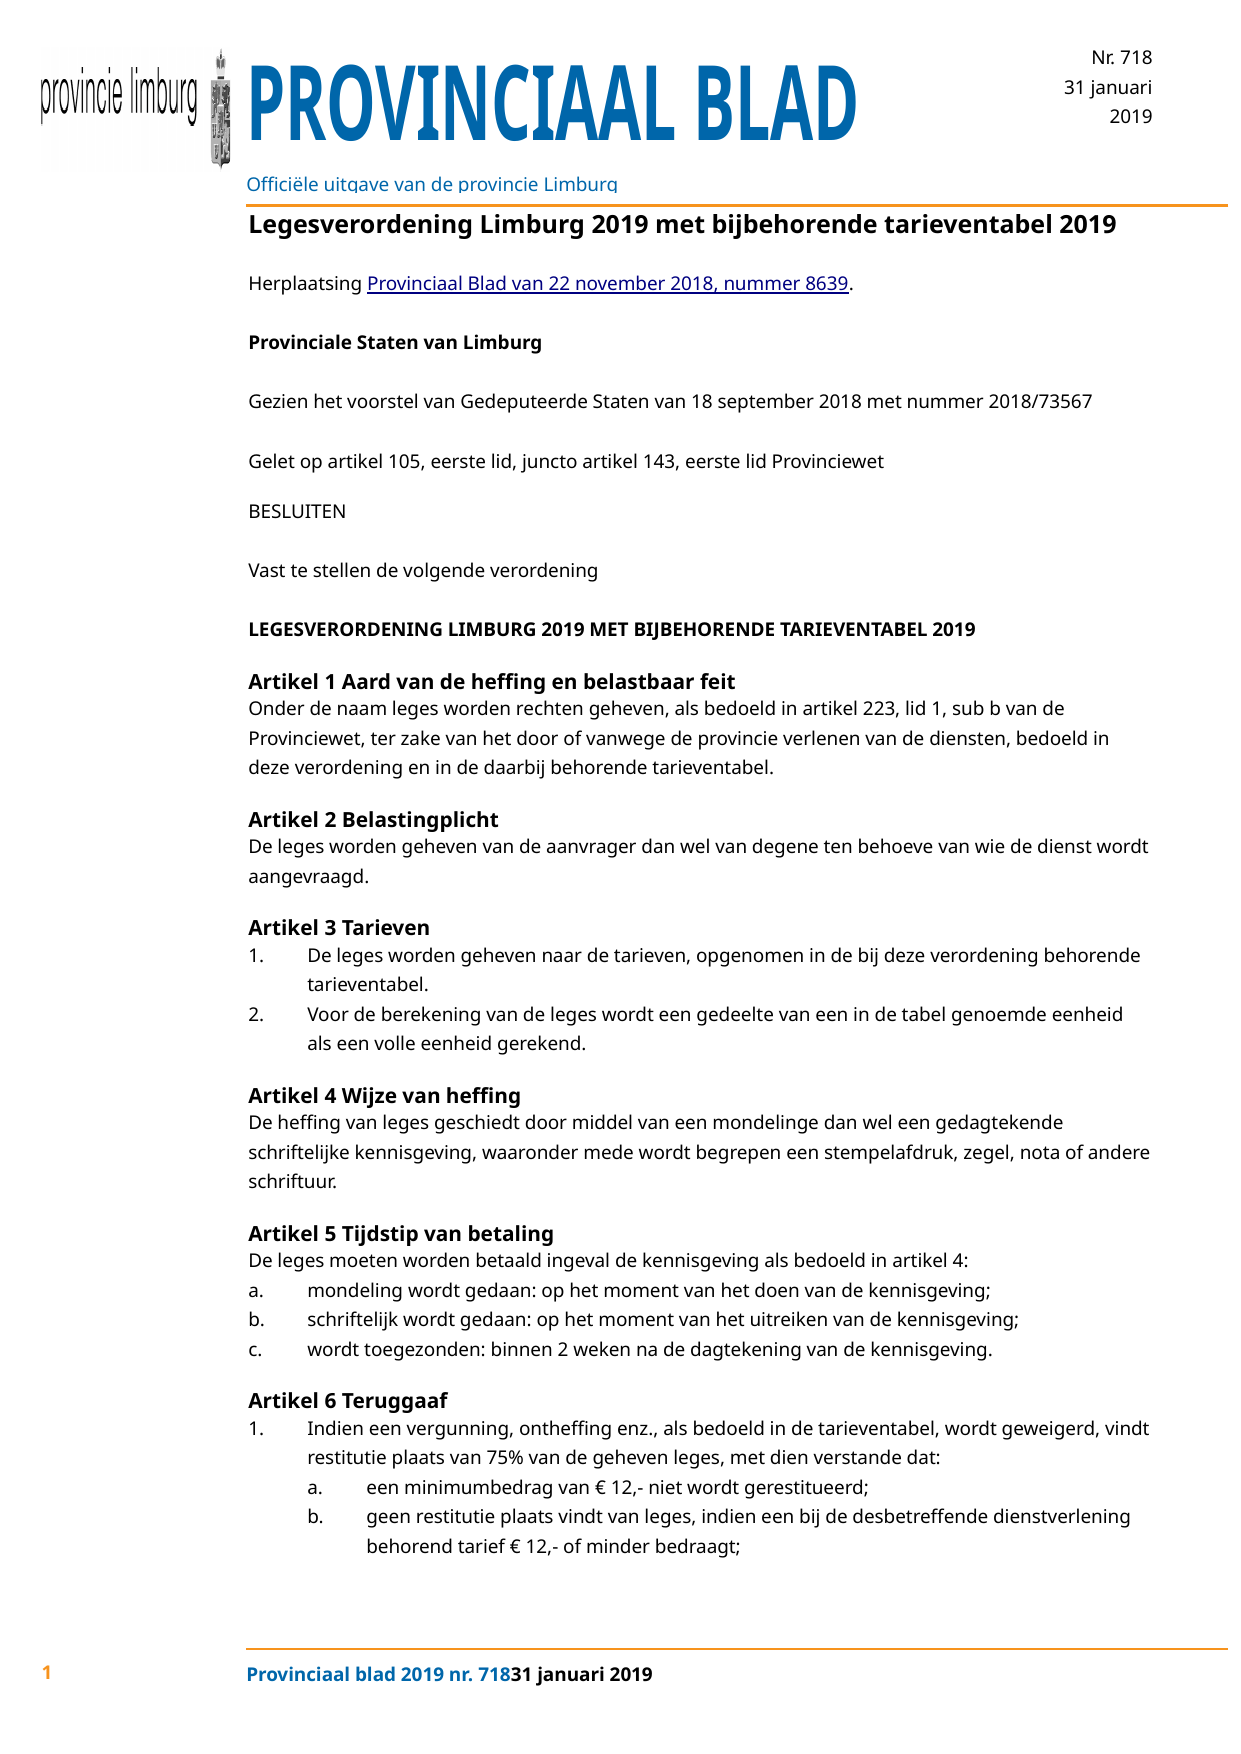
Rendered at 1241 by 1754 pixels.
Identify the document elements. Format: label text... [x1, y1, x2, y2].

text Artikel 6 Teruggaaf [248, 1387, 1152, 1415]
text Gezien het voorstel van Gedeputeerde Staten van 18 september 2018 met nummer 2018/73567 [248, 389, 1152, 414]
text Artikel 2 Belastingplicht [248, 805, 1152, 833]
list Voor de berekening van de leges wordt een gedeelte van een in de tabel genoemde eenheid als een volle eenheid gerekend. [248, 1001, 1152, 1056]
list schriftelijk wordt gedaan: op het moment van het uitreiken van de kennisgeving; [248, 1307, 1152, 1332]
text Artikel 5 Tijdstip van betaling [248, 1219, 1152, 1247]
picture [41, 47, 231, 172]
text Gelet op artikel 105, eerste lid, juncto artikel 143, eerste lid Provinciewet [248, 448, 1152, 473]
text Herplaatsing Provinciaal Blad van 22 november 2018, nummer 8639. [248, 270, 1152, 296]
text Onder de naam leges worden rechten geheven, als bedoeld in artikel 223, lid 1, sub b van de Provinciewet, ter zake van het door of vanwege de provincie verlenen van de diensten, bedoeld in deze verordening en in de daarbij behorende tarieventabel. [248, 695, 1152, 780]
list wordt toegezonden: binnen 2 weken na de dagtekening van de kennisgeving. [248, 1336, 1152, 1362]
text Artikel 3 Tarieven [248, 913, 1152, 942]
list een minimumbedrag van € 12,- niet wordt gerestitueerd; [307, 1474, 1152, 1500]
text Artikel 4 Wijze van heffing [248, 1081, 1152, 1109]
text De heffing van leges geschiedt door middel van een mondelinge dan wel een gedagtekende schriftelijke kennisgeving, waaronder mede wordt begrepen een stempelafdruk, zegel, nota of andere schriftuur. [248, 1109, 1152, 1194]
text Provinciale Staten van Limburg [248, 329, 1152, 355]
text De leges moeten worden betaald ingeval de kennisgeving als bedoeld in artikel 4: [248, 1247, 1152, 1273]
list mondeling wordt gedaan: op het moment van het doen van de kennisgeving; [248, 1277, 1152, 1303]
text Artikel 1 Aard van de heffing en belastbaar feit [248, 667, 1152, 695]
list Indien een vergunning, ontheffing enz., als bedoeld in de tarieventabel, wordt geweigerd, vindt restitutie plaats van 75% van de geheven leges, met dien verstande dat: [248, 1415, 1152, 1470]
text De leges worden geheven van de aanvrager dan wel van degene ten behoeve van wie de dienst wordt aangevraagd. [248, 833, 1152, 889]
text Vast te stellen de volgende verordening [248, 557, 1152, 583]
text Legesverordening Limburg 2019 met bijbehorende tarieventabel 2019 [248, 207, 1152, 241]
text BESLUITEN [248, 498, 1152, 524]
list geen restitutie plaats vindt van leges, indien een bij de desbetreffende dienstverlening behorend tarief € 12,- of minder bedraagt; [307, 1504, 1152, 1559]
text LEGESVERORDENING LIMBURG 2019 MET BIJBEHORENDE TARIEVENTABEL 2019 [248, 616, 1152, 642]
list De leges worden geheven naar de tarieven, opgenomen in de bij deze verordening behorende tarieventabel. [248, 942, 1152, 997]
